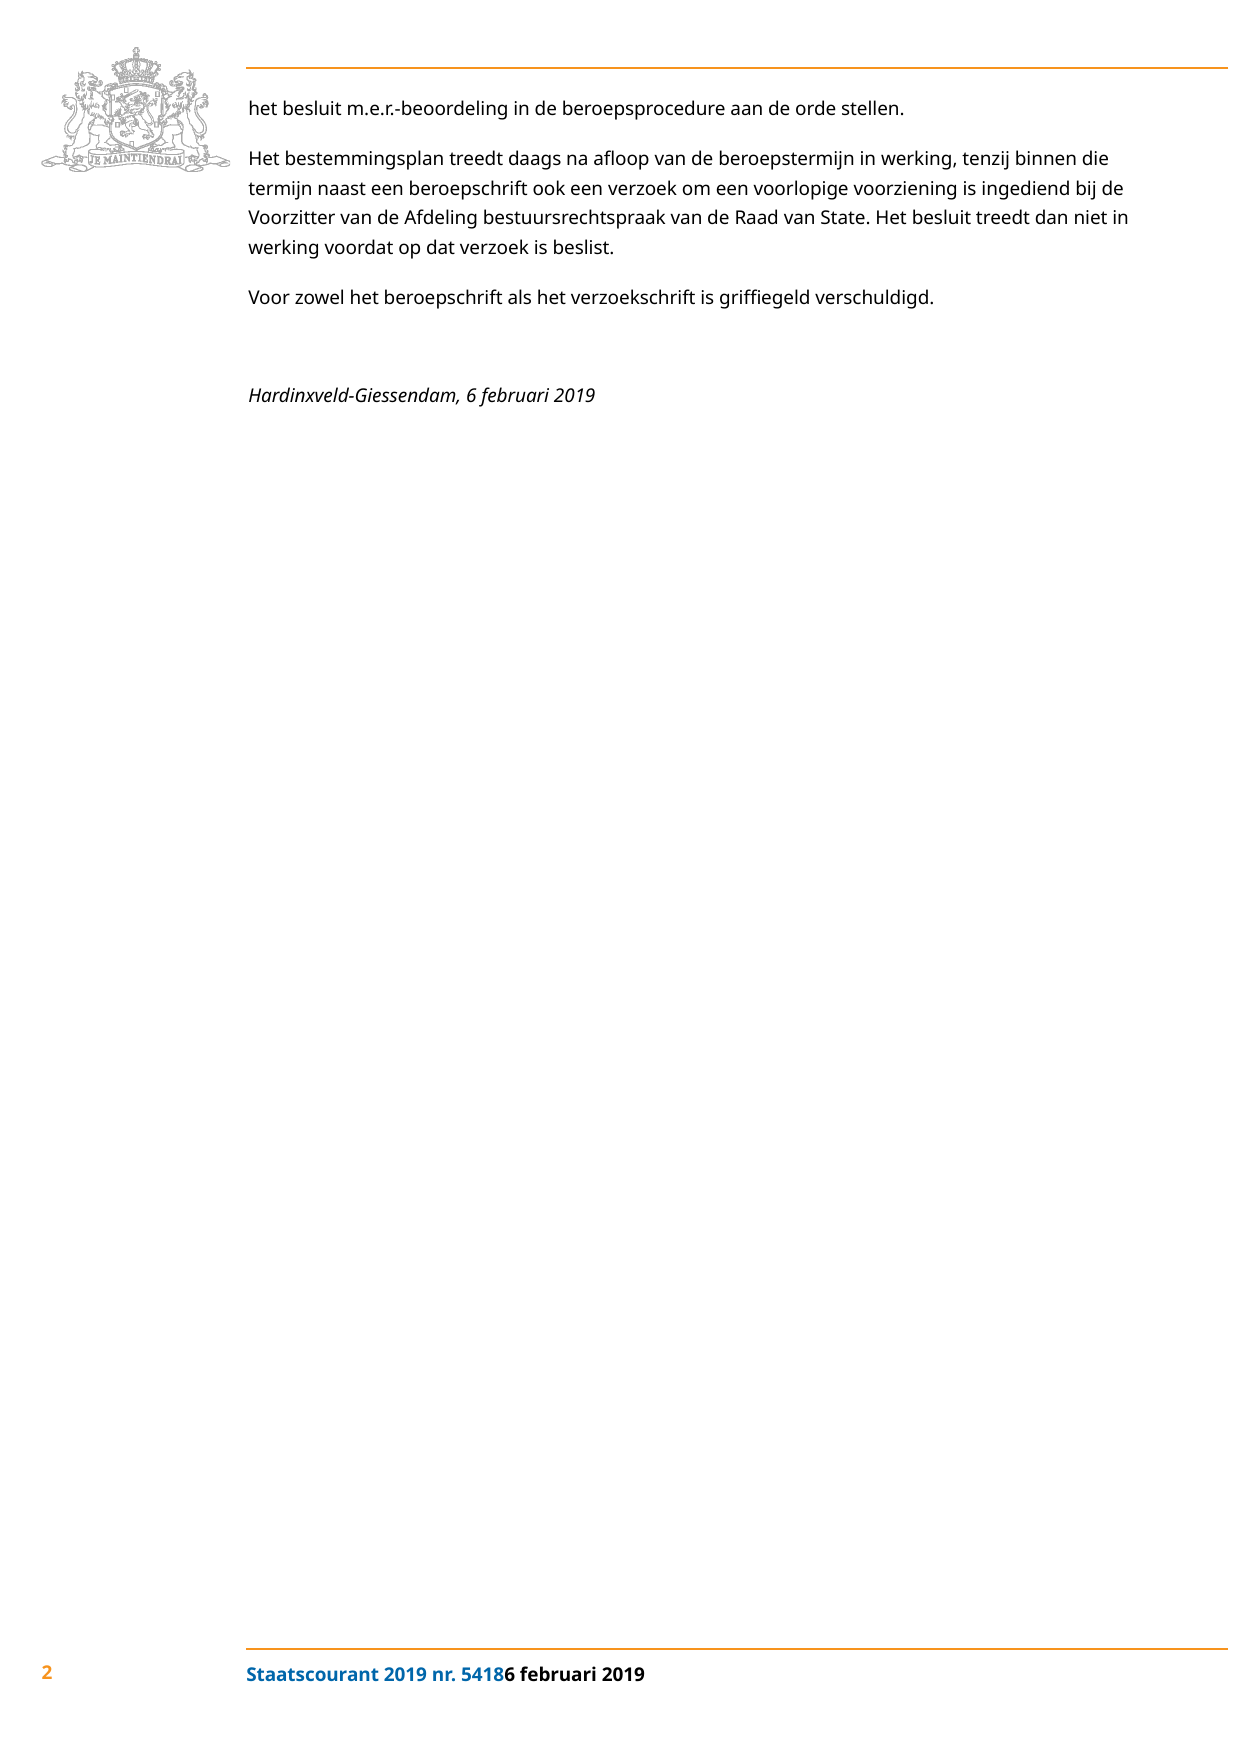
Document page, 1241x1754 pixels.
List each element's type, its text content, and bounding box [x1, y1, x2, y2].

text Hardinxveld-Giessendam, 6 februari 2019 [248, 383, 1152, 408]
text Voor zowel het beroepschrift als het verzoekschrift is griffiegeld verschuldigd. [248, 284, 1152, 310]
text Het bestemmingsplan treedt daags na afloop van de beroepstermijn in werking, tenzij binnen die termijn naast een beroepschrift ook een verzoek om een voorlopige voorziening is ingediend bij de Voorzitter van de Afdeling bestuursrechtspraak van de Raad van State. Het besluit treedt dan niet in werking voordat op dat verzoek is beslist. [248, 145, 1152, 260]
picture [41, 47, 231, 172]
text het besluit m.e.r.-beoordeling in de beroepsprocedure aan de orde stellen. [248, 95, 1152, 121]
